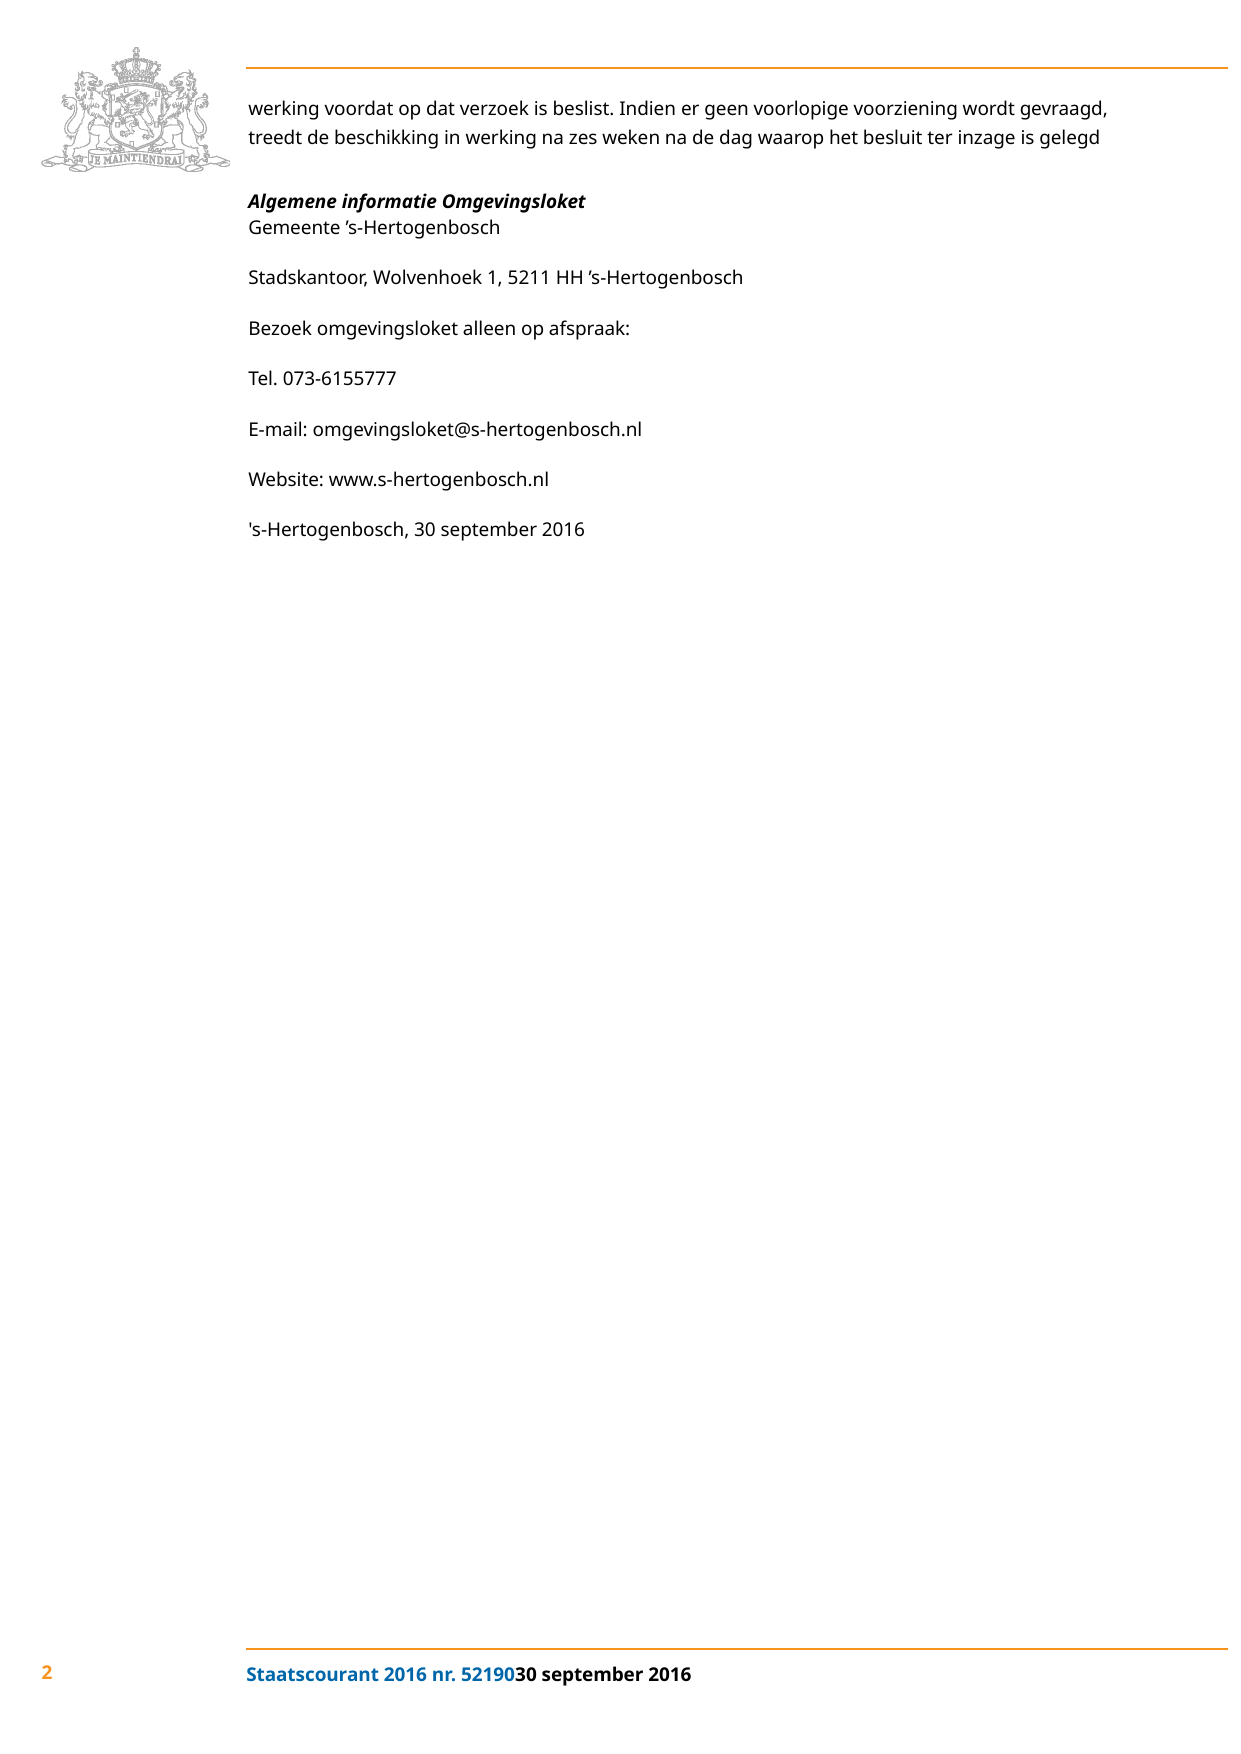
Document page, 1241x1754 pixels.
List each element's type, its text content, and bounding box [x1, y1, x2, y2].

text Algemene informatie Omgevingsloket [248, 188, 1152, 214]
text Bezoek omgevingsloket alleen op afspraak: [248, 315, 1152, 341]
text werking voordat op dat verzoek is beslist. Indien er geen voorlopige voorziening wordt gevraagd, treedt de beschikking in werking na zes weken na de dag waarop het besluit ter inzage is gelegd [248, 95, 1152, 150]
picture [41, 47, 231, 172]
text Tel. 073-6155777 [248, 365, 1152, 391]
text Stadskantoor, Wolvenhoek 1, 5211 HH ’s-Hertogenbosch [248, 264, 1152, 290]
text 's-Hertogenbosch, 30 september 2016 [248, 517, 1152, 542]
text Gemeente ’s-Hertogenbosch [248, 214, 1152, 240]
text E-mail: omgevingsloket@s-hertogenbosch.nl [248, 416, 1152, 441]
text Website: www.s-hertogenbosch.nl [248, 466, 1152, 492]
